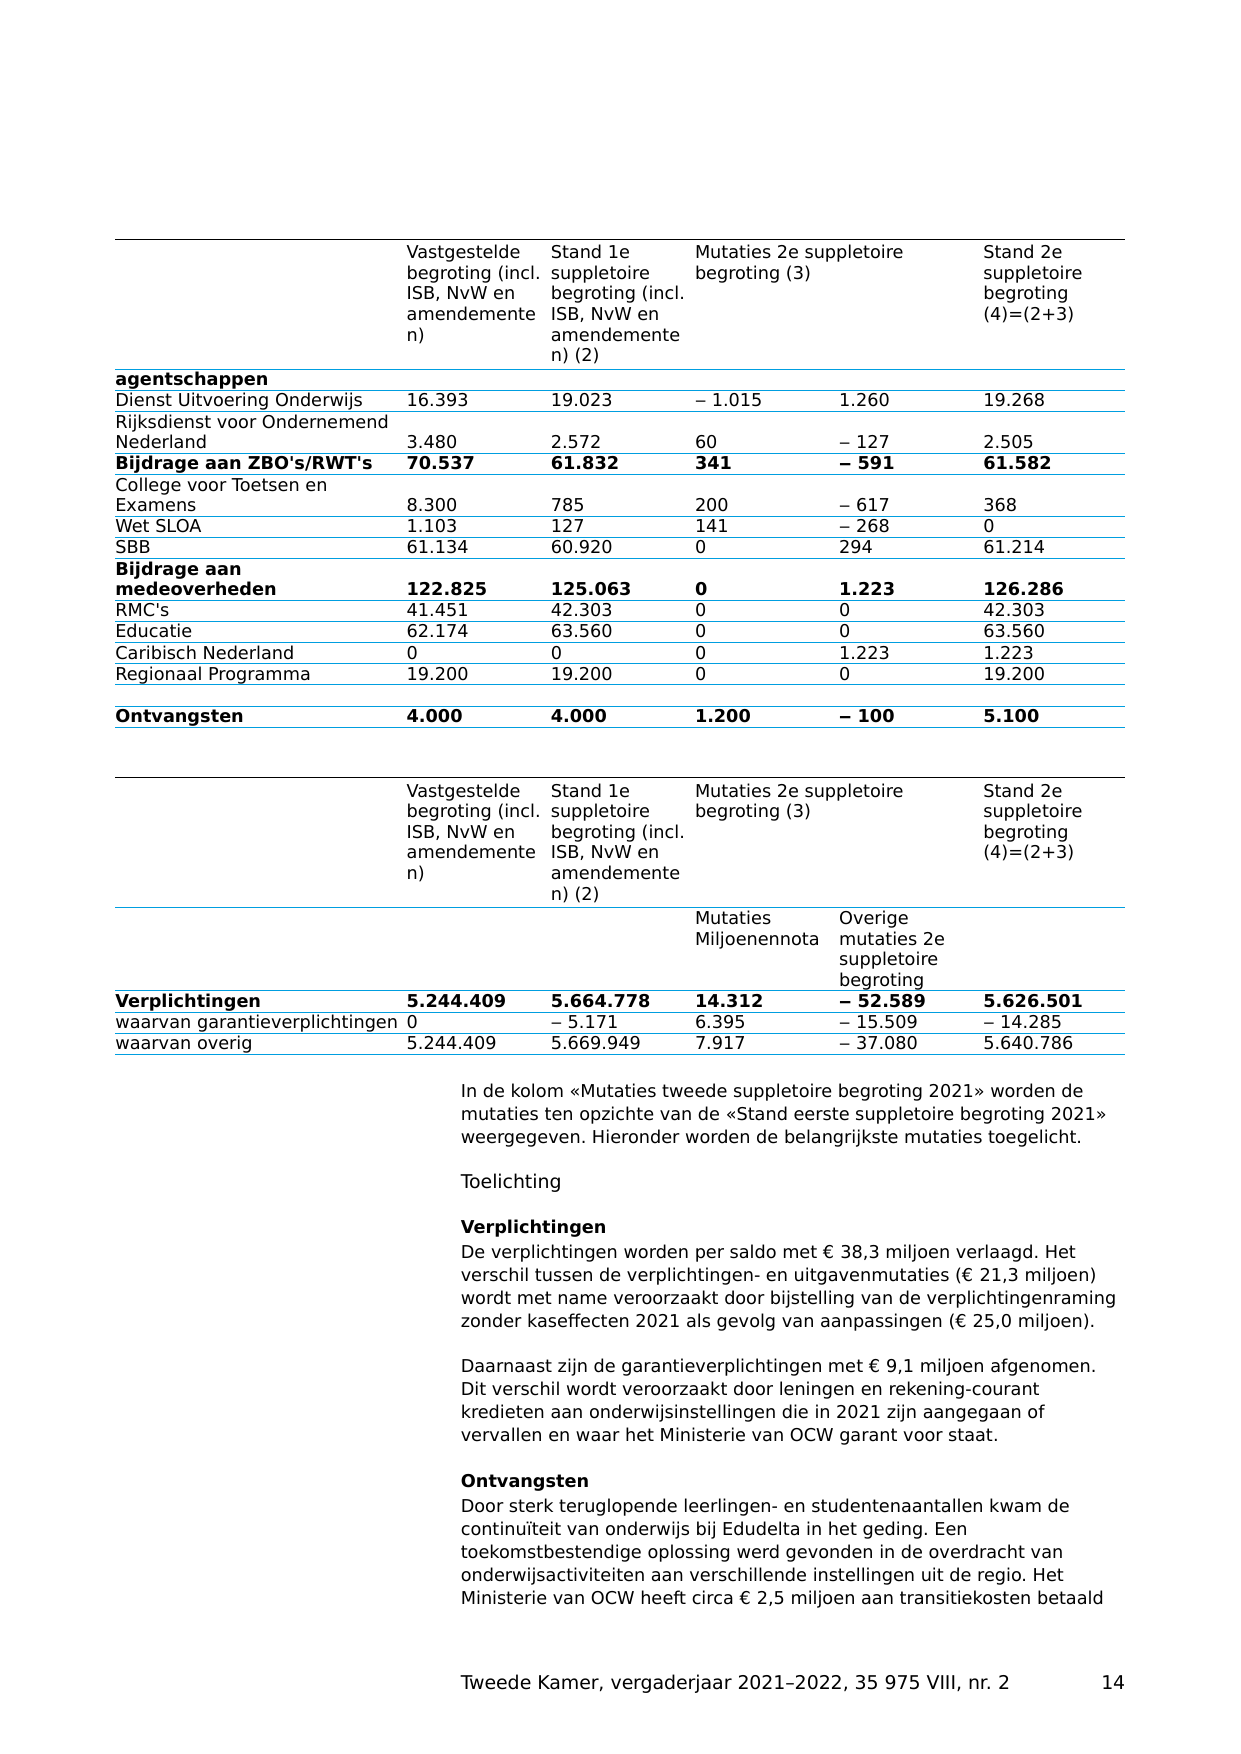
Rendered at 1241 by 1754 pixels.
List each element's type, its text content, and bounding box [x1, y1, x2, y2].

table_cell Overige mutaties 2e suppletoire begroting [836, 908, 980, 990]
table_cell 60 [692, 412, 836, 453]
table_cell ‒ 268 [836, 517, 980, 537]
table_cell Stand 2e suppletoire begroting (4)=(2+3) [980, 240, 1125, 369]
table_cell 61.134 [404, 538, 548, 558]
table_cell 19.200 [980, 664, 1125, 684]
table_cell Ontvangsten [115, 707, 403, 727]
table_cell 1.260 [836, 391, 980, 411]
table_cell Vastgestelde begroting (incl. ISB, NvW en amendementen) [404, 778, 548, 907]
table_cell 1.103 [404, 517, 548, 537]
table_cell 4.000 [548, 707, 692, 727]
table_cell 785 [548, 475, 692, 516]
table_cell Bijdrage aan ZBO's/RWT's [115, 454, 403, 474]
table_cell Stand 1e suppletoire begroting (incl. ISB, NvW en amendementen) (2) [548, 778, 692, 907]
table_cell agentschappen [115, 370, 403, 390]
table_cell ‒ 37.080 [836, 1034, 980, 1054]
table_cell 5.640.786 [980, 1034, 1125, 1054]
table_cell 61.832 [548, 454, 692, 474]
table_cell [115, 908, 259, 990]
text Ontvangsten [461, 1469, 1125, 1492]
table_cell Stand 2e suppletoire begroting (4)=(2+3) [980, 778, 1125, 907]
table_cell Vastgestelde begroting (incl. ISB, NvW en amendementen) [404, 240, 548, 369]
table_cell 61.582 [980, 454, 1125, 474]
table_cell [980, 908, 1125, 990]
table_cell 0 [404, 643, 548, 663]
table_cell [548, 685, 692, 706]
table_cell ‒ 100 [836, 707, 980, 727]
table_cell [259, 778, 403, 907]
table_cell 63.560 [980, 622, 1125, 642]
table_cell 41.451 [404, 601, 548, 621]
table_cell 60.920 [548, 538, 692, 558]
table_cell [980, 370, 1125, 390]
table_cell [259, 908, 403, 990]
table_cell 19.023 [548, 391, 692, 411]
table_cell 1.223 [980, 643, 1125, 663]
table_cell 42.303 [980, 601, 1125, 621]
table_cell [115, 685, 259, 706]
table_cell 1.200 [692, 707, 836, 727]
table_cell [259, 240, 403, 369]
table_cell 0 [692, 538, 836, 558]
table_cell RMC's [115, 601, 403, 621]
text Verplichtingen [461, 1215, 1125, 1238]
table_cell [115, 778, 259, 907]
table_cell 63.560 [548, 622, 692, 642]
table_cell 0 [692, 664, 836, 684]
table_cell Educatie [115, 622, 403, 642]
table_cell 200 [692, 475, 836, 516]
table_cell 0 [692, 559, 836, 600]
table_cell 0 [692, 601, 836, 621]
table_cell [259, 685, 403, 706]
table_cell [836, 370, 980, 390]
table_cell 5.626.501 [980, 991, 1125, 1011]
table_cell SBB [115, 538, 403, 558]
table_cell 5.244.409 [404, 991, 548, 1011]
table_cell 19.200 [404, 664, 548, 684]
table_cell 141 [692, 517, 836, 537]
table_cell 0 [836, 664, 980, 684]
table_cell College voor Toetsen en Examens [115, 475, 403, 516]
table_cell ‒ 15.509 [836, 1013, 980, 1033]
table_cell Bijdrage aan medeoverheden [115, 559, 403, 600]
table_cell 0 [404, 1013, 548, 1033]
table_cell [404, 370, 548, 390]
table_cell 0 [692, 622, 836, 642]
table_cell [404, 908, 548, 990]
table_cell Mutaties 2e suppletoire begroting (3) [692, 778, 980, 907]
title Toelichting [461, 1171, 1125, 1215]
table_cell 341 [692, 454, 836, 474]
table_header Tabel 10 Uitsplitsing verplichtingen [115, 752, 1125, 777]
table_cell ‒ 5.171 [548, 1013, 692, 1033]
table_cell [692, 370, 836, 390]
table_cell 1.223 [836, 559, 980, 600]
table_cell 127 [548, 517, 692, 537]
table_cell Stand 1e suppletoire begroting (incl. ISB, NvW en amendementen) (2) [548, 240, 692, 369]
table_cell [980, 685, 1125, 706]
table_cell [692, 685, 836, 706]
table_cell 126.286 [980, 559, 1125, 600]
text Door sterk teruglopende leerlingen- en studentenaantallen kwam de continuïteit van onderwijs bij Edudelta in het geding. Een toekomstbestendige oplossing werd gevonden in de overdracht van onderwijsactiviteiten aan verschillende instellingen uit de regio. Het Ministerie van OCW heeft circa € 2,5 miljoen aan transitiekosten betaald [461, 1494, 1125, 1609]
table_cell [836, 685, 980, 706]
table_cell [115, 240, 259, 369]
text De verplichtingen worden per saldo met € 38,3 miljoen verlaagd. Het verschil tussen de verplichtingen- en uitgavenmutaties (€ 21,3 miljoen) wordt met name veroorzaakt door bijstelling van de verplichtingenraming zonder kaseffecten 2021 als gevolg van aanpassingen (€ 25,0 miljoen). [461, 1240, 1125, 1332]
table_cell waarvan overig [115, 1034, 403, 1054]
table_cell 5.669.949 [548, 1034, 692, 1054]
table_cell 70.537 [404, 454, 548, 474]
table_cell ‒ 617 [836, 475, 980, 516]
table_cell 0 [692, 643, 836, 663]
table_cell 42.303 [548, 601, 692, 621]
table_cell ‒ 127 [836, 412, 980, 453]
table_cell 2.505 [980, 412, 1125, 453]
table_cell Mutaties 2e suppletoire begroting (3) [692, 240, 980, 369]
table_cell 0 [836, 622, 980, 642]
table_cell 61.214 [980, 538, 1125, 558]
table_cell 5.100 [980, 707, 1125, 727]
table_cell Regionaal Programma [115, 664, 403, 684]
table_cell Verplichtingen [115, 991, 403, 1011]
table_cell 4.000 [404, 707, 548, 727]
table_cell ‒ 1.015 [692, 391, 836, 411]
table_cell 5.244.409 [404, 1034, 548, 1054]
table_cell 3.480 [404, 412, 548, 453]
table_cell 2.572 [548, 412, 692, 453]
table_cell 19.200 [548, 664, 692, 684]
table_cell 0 [548, 643, 692, 663]
table_cell Caribisch Nederland [115, 643, 403, 663]
table_header Tabel 9 Budgettaire gevolgen van beleid, beleidsartikel 4 (Tweede suppletoire begroting) (bedragen x € 1.000) [115, 191, 1125, 239]
table_cell 16.393 [404, 391, 548, 411]
table_cell 19.268 [980, 391, 1125, 411]
table_cell 122.825 [404, 559, 548, 600]
table_cell 6.395 [692, 1013, 836, 1033]
table_cell 368 [980, 475, 1125, 516]
table_cell 125.063 [548, 559, 692, 600]
table_cell [548, 908, 692, 990]
table_cell 0 [836, 601, 980, 621]
table_cell Mutaties Miljoenennota [692, 908, 836, 990]
table_cell 1.223 [836, 643, 980, 663]
table_cell Wet SLOA [115, 517, 403, 537]
table_cell ‒ 14.285 [980, 1013, 1125, 1033]
table_cell [404, 685, 548, 706]
table_cell ‒ 591 [836, 454, 980, 474]
table_cell Dienst Uitvoering Onderwijs [115, 391, 403, 411]
text In de kolom «Mutaties tweede suppletoire begroting 2021» worden de mutaties ten opzichte van de «Stand eerste suppletoire begroting 2021» weergegeven. Hieronder worden de belangrijkste mutaties toegelicht. [461, 1079, 1125, 1148]
table_cell 7.917 [692, 1034, 836, 1054]
table_cell 14.312 [692, 991, 836, 1011]
table_cell [548, 370, 692, 390]
table_cell 0 [980, 517, 1125, 537]
table_cell Rijksdienst voor Ondernemend Nederland [115, 412, 403, 453]
table_cell ‒ 52.589 [836, 991, 980, 1011]
table_cell 62.174 [404, 622, 548, 642]
table_cell 5.664.778 [548, 991, 692, 1011]
table_cell 8.300 [404, 475, 548, 516]
table_cell waarvan garantieverplichtingen [115, 1013, 403, 1033]
text Daarnaast zijn de garantieverplichtingen met € 9,1 miljoen afgenomen. Dit verschil wordt veroorzaakt door leningen en rekening-courant kredieten aan onderwijsinstellingen die in 2021 zijn aangegaan of vervallen en waar het Ministerie van OCW garant voor staat. [461, 1354, 1125, 1446]
table_cell 294 [836, 538, 980, 558]
